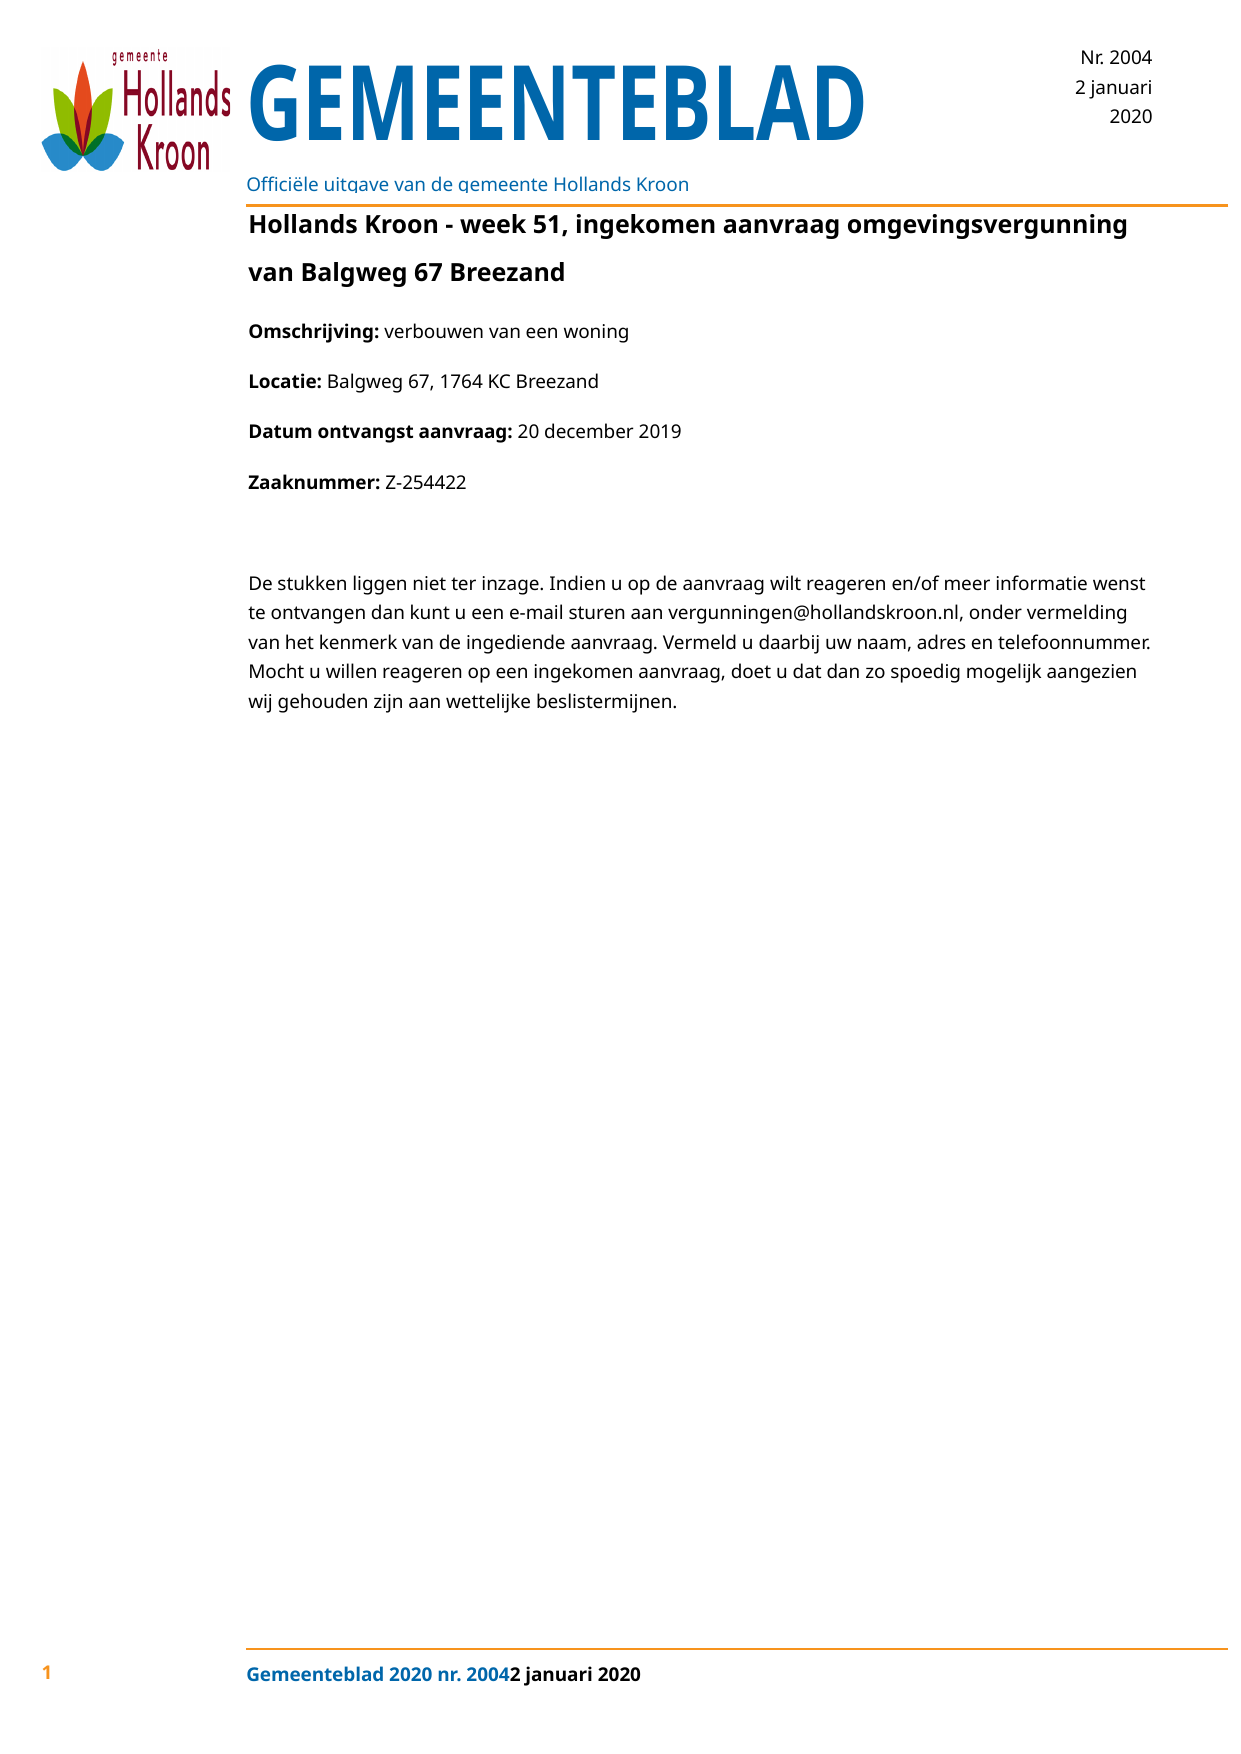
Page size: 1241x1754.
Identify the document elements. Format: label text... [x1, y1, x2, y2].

text Omschrijving: verbouwen van een woning [248, 318, 1152, 344]
text Datum ontvangst aanvraag: 20 december 2019 [248, 419, 1152, 444]
text Zaaknummer: Z-254422 [248, 469, 1152, 495]
text Locatie: Balgweg 67, 1764 KC Breezand [248, 368, 1152, 394]
text Hollands Kroon - week 51, ingekomen aanvraag omgevingsvergunning van Balgweg 67 Breezand [248, 207, 1152, 288]
text De stukken liggen niet ter inzage. Indien u op de aanvraag wilt reageren en/of meer informatie wenst te ontvangen dan kunt u een e-mail sturen aan vergunningen@hollandskroon.nl, onder vermelding van het kenmerk van de ingediende aanvraag. Vermeld u daarbij uw naam, adres en telefoonnummer. Mocht u willen reageren op een ingekomen aanvraag, doet u dat dan zo spoedig mogelijk aangezien wij gehouden zijn aan wettelijke beslistermijnen. [248, 570, 1152, 714]
picture [41, 47, 231, 172]
